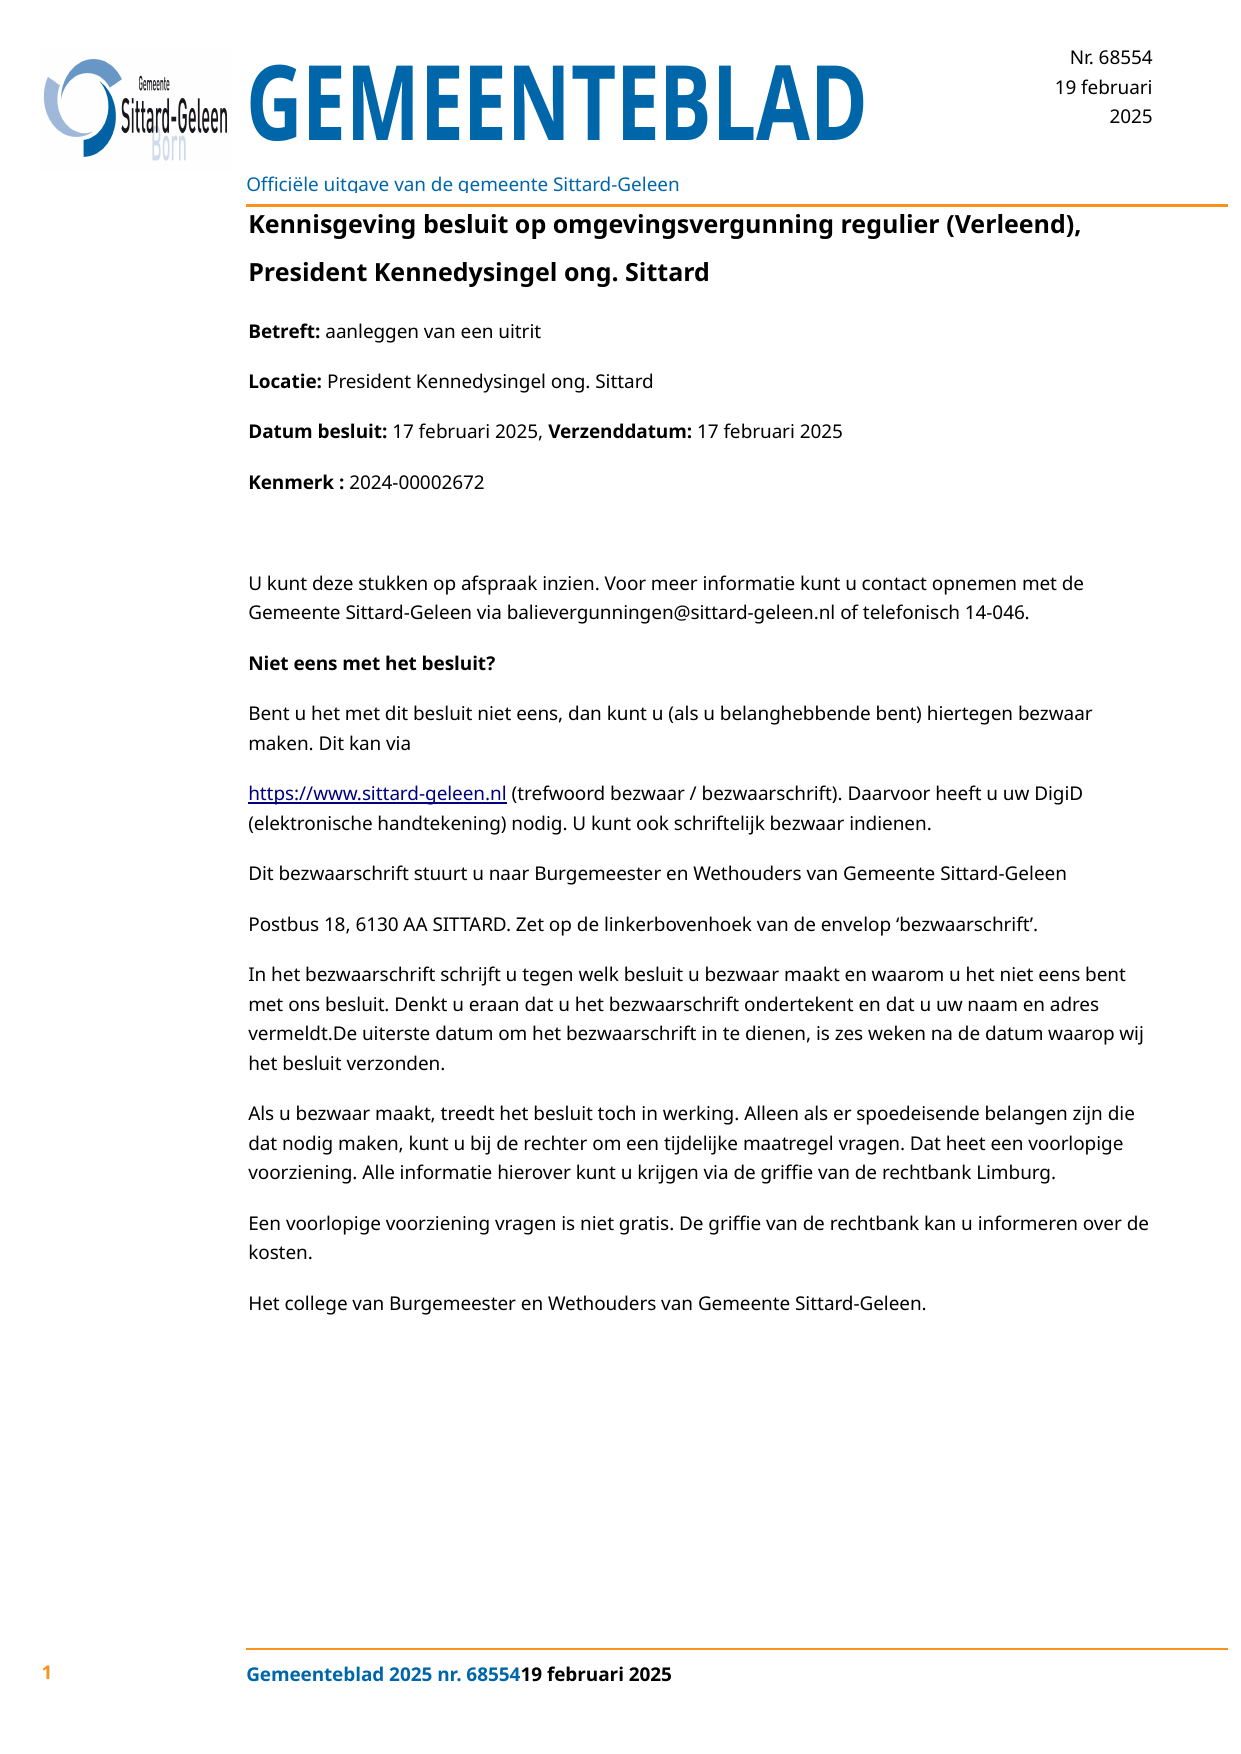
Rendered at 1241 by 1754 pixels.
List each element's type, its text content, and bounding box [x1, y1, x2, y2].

text Betreft: aanleggen van een uitrit [248, 318, 1152, 344]
picture [41, 47, 231, 172]
text Niet eens met het besluit? [248, 650, 1152, 676]
text Als u bezwaar maakt, treedt het besluit toch in werking. Alleen als er spoedeisende belangen zijn die dat nodig maken, kunt u bij de rechter om een tijdelijke maatregel vragen. Dat heet een voorlopige voorziening. Alle informatie hierover kunt u krijgen via de griffie van de rechtbank Limburg. [248, 1100, 1152, 1185]
text Kenmerk : 2024-00002672 [248, 469, 1152, 495]
text Kennisgeving besluit op omgevingsvergunning regulier (Verleend), President Kennedysingel ong. Sittard [248, 207, 1152, 288]
text Bent u het met dit besluit niet eens, dan kunt u (als u belanghebbende bent) hiertegen bezwaar maken. Dit kan via [248, 700, 1152, 756]
text Dit bezwaarschrift stuurt u naar Burgemeester en Wethouders van Gemeente Sittard-Geleen [248, 860, 1152, 886]
text In het bezwaarschrift schrijft u tegen welk besluit u bezwaar maakt en waarom u het niet eens bent met ons besluit. Denkt u eraan dat u het bezwaarschrift ondertekent en dat u uw naam en adres vermeldt.De uiterste datum om het bezwaarschrift in te dienen, is zes weken na de datum waarop wij het besluit verzonden. [248, 961, 1152, 1076]
text Locatie: President Kennedysingel ong. Sittard [248, 368, 1152, 394]
text Een voorlopige voorziening vragen is niet gratis. De griffie van de rechtbank kan u informeren over de kosten. [248, 1210, 1152, 1265]
text https://www.sittard-geleen.nl (trefwoord bezwaar / bezwaarschrift). Daarvoor heeft u uw DigiD (elektronische handtekening) nodig. U kunt ook schriftelijk bezwaar indienen. [248, 780, 1152, 836]
text Datum besluit: 17 februari 2025, Verzenddatum: 17 februari 2025 [248, 419, 1152, 444]
text Het college van Burgemeester en Wethouders van Gemeente Sittard-Geleen. [248, 1290, 1152, 1316]
text U kunt deze stukken op afspraak inzien. Voor meer informatie kunt u contact opnemen met de Gemeente Sittard-Geleen via balievergunningen@sittard-geleen.nl of telefonisch 14-046. [248, 570, 1152, 625]
text Postbus 18, 6130 AA SITTARD. Zet op de linkerbovenhoek van de envelop ‘bezwaarschrift’. [248, 911, 1152, 937]
